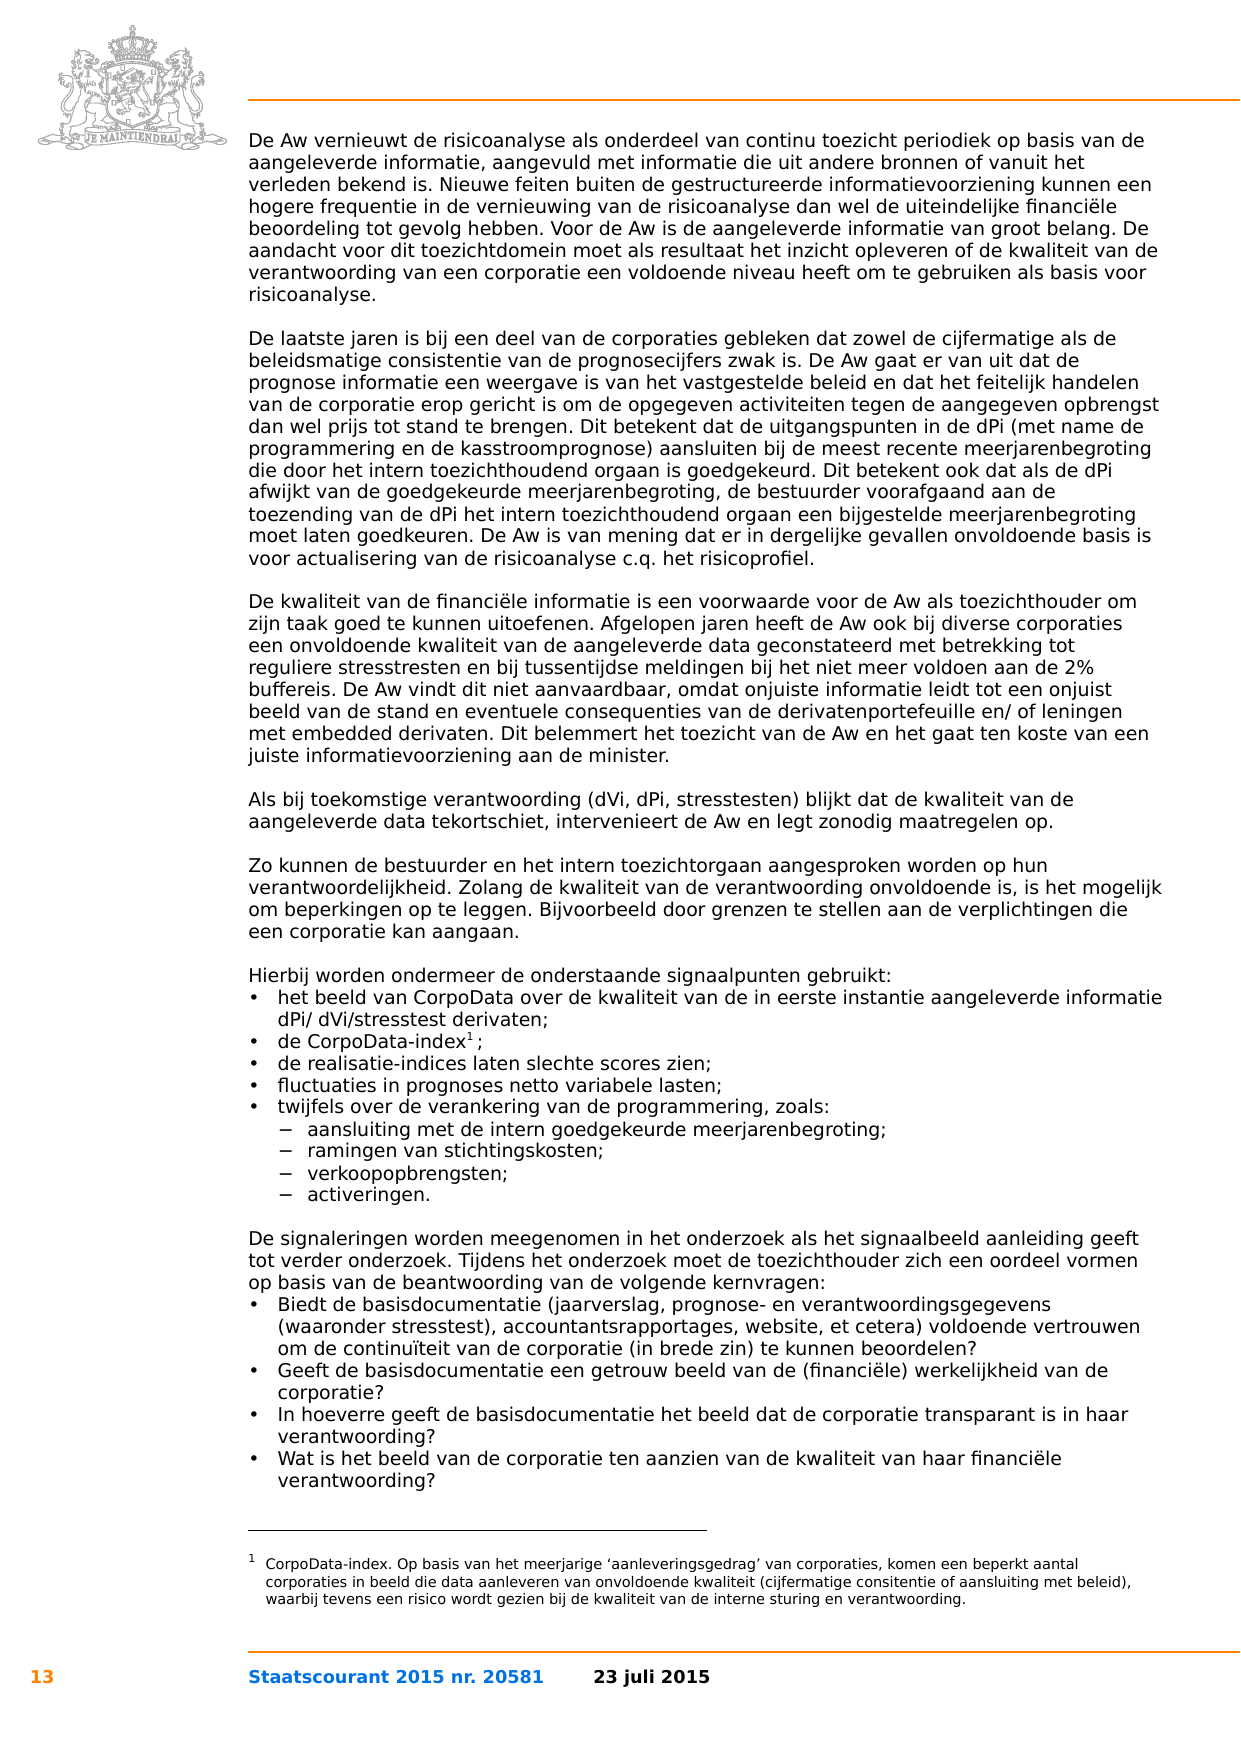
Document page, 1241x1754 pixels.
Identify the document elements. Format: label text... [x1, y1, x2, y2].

text − verkoopopbrengsten; [278, 1162, 1163, 1184]
text • Geeft de basisdocumentatie een getrouw beeld van de (financiële) werkelijkheid van de corporatie? [248, 1360, 1163, 1404]
text Zo kunnen de bestuurder en het intern toezichtorgaan aangesproken worden op hun verantwoordelijkheid. Zolang de kwaliteit van de verantwoording onvoldoende is, is het mogelijk om beperkingen op te leggen. Bijvoorbeeld door grenzen te stellen aan de verplichtingen die een corporatie kan aangaan. [248, 855, 1163, 943]
text • twijfels over de verankering van de programmering, zoals: [248, 1096, 1163, 1118]
text • de CorpoData-index; [248, 1031, 1163, 1052]
text − activeringen. [278, 1184, 1163, 1206]
text • het beeld van CorpoData over de kwaliteit van de in eerste instantie aangeleverde informatie dPi/ dVi/stresstest derivaten; [248, 987, 1163, 1031]
text • de realisatie-indices laten slechte scores zien; [248, 1052, 1163, 1074]
text • Wat is het beeld van de corporatie ten aanzien van de kwaliteit van haar financiële verantwoording? [248, 1448, 1163, 1492]
text Hierbij worden ondermeer de onderstaande signaalpunten gebruikt: [248, 964, 1163, 987]
text • In hoeverre geeft de basisdocumentatie het beeld dat de corporatie transparant is in haar verantwoording? [248, 1404, 1163, 1448]
picture [38, 25, 227, 150]
text CorpoData-index. Op basis van het meerjarige ‘aanleveringsgedrag’ van corporaties, komen een beperkt aantal corporaties in beeld die data aanleveren van onvoldoende kwaliteit (cijfermatige consitentie of aansluiting met beleid), waarbij tevens een risico wordt gezien bij de kwaliteit van de interne sturing en verantwoording. [248, 1552, 1163, 1608]
text • fluctuaties in prognoses netto variabele lasten; [248, 1074, 1163, 1096]
text − aansluiting met de intern goedgekeurde meerjarenbegroting; [278, 1118, 1163, 1140]
text De signaleringen worden meegenomen in het onderzoek als het signaalbeeld aanleiding geeft tot verder onderzoek. Tijdens het onderzoek moet de toezichthouder zich een oordeel vormen op basis van de beantwoording van de volgende kernvragen: [248, 1228, 1163, 1294]
text De Aw vernieuwt de risicoanalyse als onderdeel van continu toezicht periodiek op basis van de aangeleverde informatie, aangevuld met informatie die uit andere bronnen of vanuit het verleden bekend is. Nieuwe feiten buiten de gestructureerde informatievoorziening kunnen een hogere frequentie in de vernieuwing van de risicoanalyse dan wel de uiteindelijke financiële beoordeling tot gevolg hebben. Voor de Aw is de aangeleverde informatie van groot belang. De aandacht voor dit toezichtdomein moet als resultaat het inzicht opleveren of de kwaliteit van de verantwoording van een corporatie een voldoende niveau heeft om te gebruiken als basis voor risicoanalyse. [248, 130, 1163, 306]
text De kwaliteit van de financiële informatie is een voorwaarde voor de Aw als toezichthouder om zijn taak goed te kunnen uitoefenen. Afgelopen jaren heeft de Aw ook bij diverse corporaties een onvoldoende kwaliteit van de aangeleverde data geconstateerd met betrekking tot reguliere stresstresten en bij tussentijdse meldingen bij het niet meer voldoen aan de 2% buffereis. De Aw vindt dit niet aanvaardbaar, omdat onjuiste informatie leidt tot een onjuist beeld van de stand en eventuele consequenties van de derivatenportefeuille en/ of leningen met embedded derivaten. Dit belemmert het toezicht van de Aw en het gaat ten koste van een juiste informatievoorziening aan de minister. [248, 591, 1163, 767]
text − ramingen van stichtingskosten; [278, 1140, 1163, 1162]
text Als bij toekomstige verantwoording (dVi, dPi, stresstesten) blijkt dat de kwaliteit van de aangeleverde data tekortschiet, intervenieert de Aw en legt zonodig maatregelen op. [248, 789, 1163, 833]
text De laatste jaren is bij een deel van de corporaties gebleken dat zowel de cijfermatige als de beleidsmatige consistentie van de prognosecijfers zwak is. De Aw gaat er van uit dat de prognose informatie een weergave is van het vastgestelde beleid en dat het feitelijk handelen van de corporatie erop gericht is om de opgegeven activiteiten tegen de aangegeven opbrengst dan wel prijs tot stand te brengen. Dit betekent dat de uitgangspunten in de dPi (met name de programmering en de kasstroomprognose) aansluiten bij de meest recente meerjarenbegroting die door het intern toezichthoudend orgaan is goedgekeurd. Dit betekent ook dat als de dPi afwijkt van de goedgekeurde meerjarenbegroting, de bestuurder voorafgaand aan de toezending van de dPi het intern toezichthoudend orgaan een bijgestelde meerjarenbegroting moet laten goedkeuren. De Aw is van mening dat er in dergelijke gevallen onvoldoende basis is voor actualisering van de risicoanalyse c.q. het risicoprofiel. [248, 328, 1163, 569]
text • Biedt de basisdocumentatie (jaarverslag, prognose- en verantwoordingsgegevens (waaronder stresstest), accountantsrapportages, website, et cetera) voldoende vertrouwen om de continuïteit van de corporatie (in brede zin) te kunnen beoordelen? [248, 1294, 1163, 1360]
